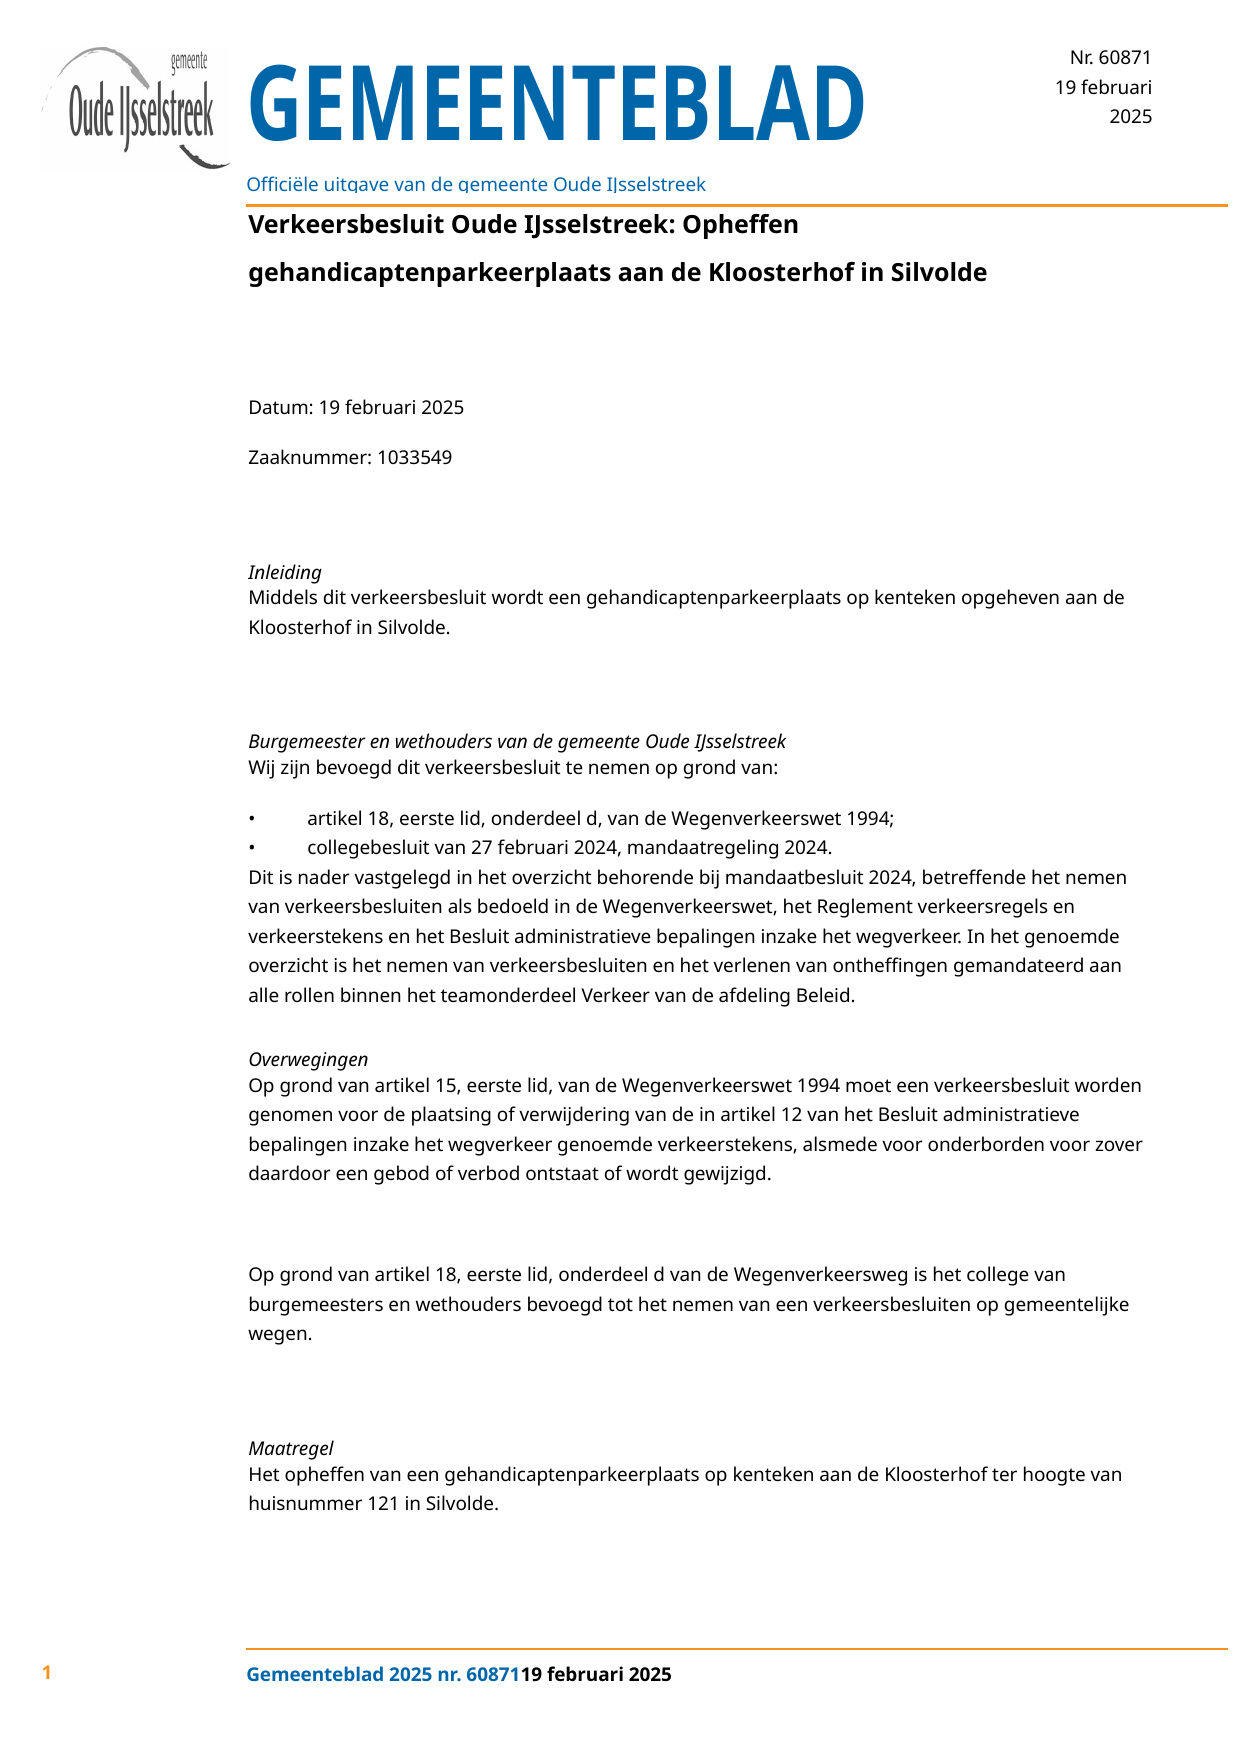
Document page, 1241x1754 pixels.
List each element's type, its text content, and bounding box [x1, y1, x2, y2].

picture [41, 47, 231, 172]
text Overwegingen [248, 1046, 1152, 1072]
text Verkeersbesluit Oude IJsselstreek: Opheffen gehandicaptenparkeerplaats aan de Kloosterhof in Silvolde [248, 207, 1152, 288]
text Inleiding [248, 559, 1152, 584]
list collegebesluit van 27 februari 2024, mandaatregeling 2024. [248, 834, 1152, 860]
text Op grond van artikel 18, eerste lid, onderdeel d van de Wegenverkeersweg is het college van burgemeesters en wethouders bevoegd tot het nemen van een verkeersbesluiten op gemeentelijke wegen. [248, 1261, 1152, 1346]
text Dit is nader vastgelegd in het overzicht behorende bij mandaatbesluit 2024, betreffende het nemen van verkeersbesluiten als bedoeld in de Wegenverkeerswet, het Reglement verkeersregels en verkeerstekens en het Besluit administratieve bepalingen inzake het wegverkeer. In het genoemde overzicht is het nemen van verkeersbesluiten en het verlenen van ontheffingen gemandateerd aan alle rollen binnen het teamonderdeel Verkeer van de afdeling Beleid. [248, 864, 1152, 1008]
text Datum: 19 februari 2025 [248, 394, 1152, 420]
text Het opheffen van een gehandicaptenparkeerplaats op kenteken aan de Kloosterhof ter hoogte van huisnummer 121 in Silvolde. [248, 1461, 1152, 1516]
text Op grond van artikel 15, eerste lid, van de Wegenverkeerswet 1994 moet een verkeersbesluit worden genomen voor de plaatsing of verwijdering van de in artikel 12 van het Besluit administratieve bepalingen inzake het wegverkeer genoemde verkeerstekens, alsmede voor onderborden voor zover daardoor een gebod of verbod ontstaat of wordt gewijzigd. [248, 1072, 1152, 1186]
list artikel 18, eerste lid, onderdeel d, van de Wegenverkeerswet 1994; [248, 805, 1152, 830]
text Burgemeester en wethouders van de gemeente Oude IJsselstreek [248, 728, 1152, 754]
text Middels dit verkeersbesluit wordt een gehandicaptenparkeerplaats op kenteken opgeheven aan de Kloosterhof in Silvolde. [248, 584, 1152, 640]
text Maatregel [248, 1435, 1152, 1461]
text Zaaknummer: 1033549 [248, 444, 1152, 470]
text Wij zijn bevoegd dit verkeersbesluit te nemen op grond van: [248, 754, 1152, 780]
